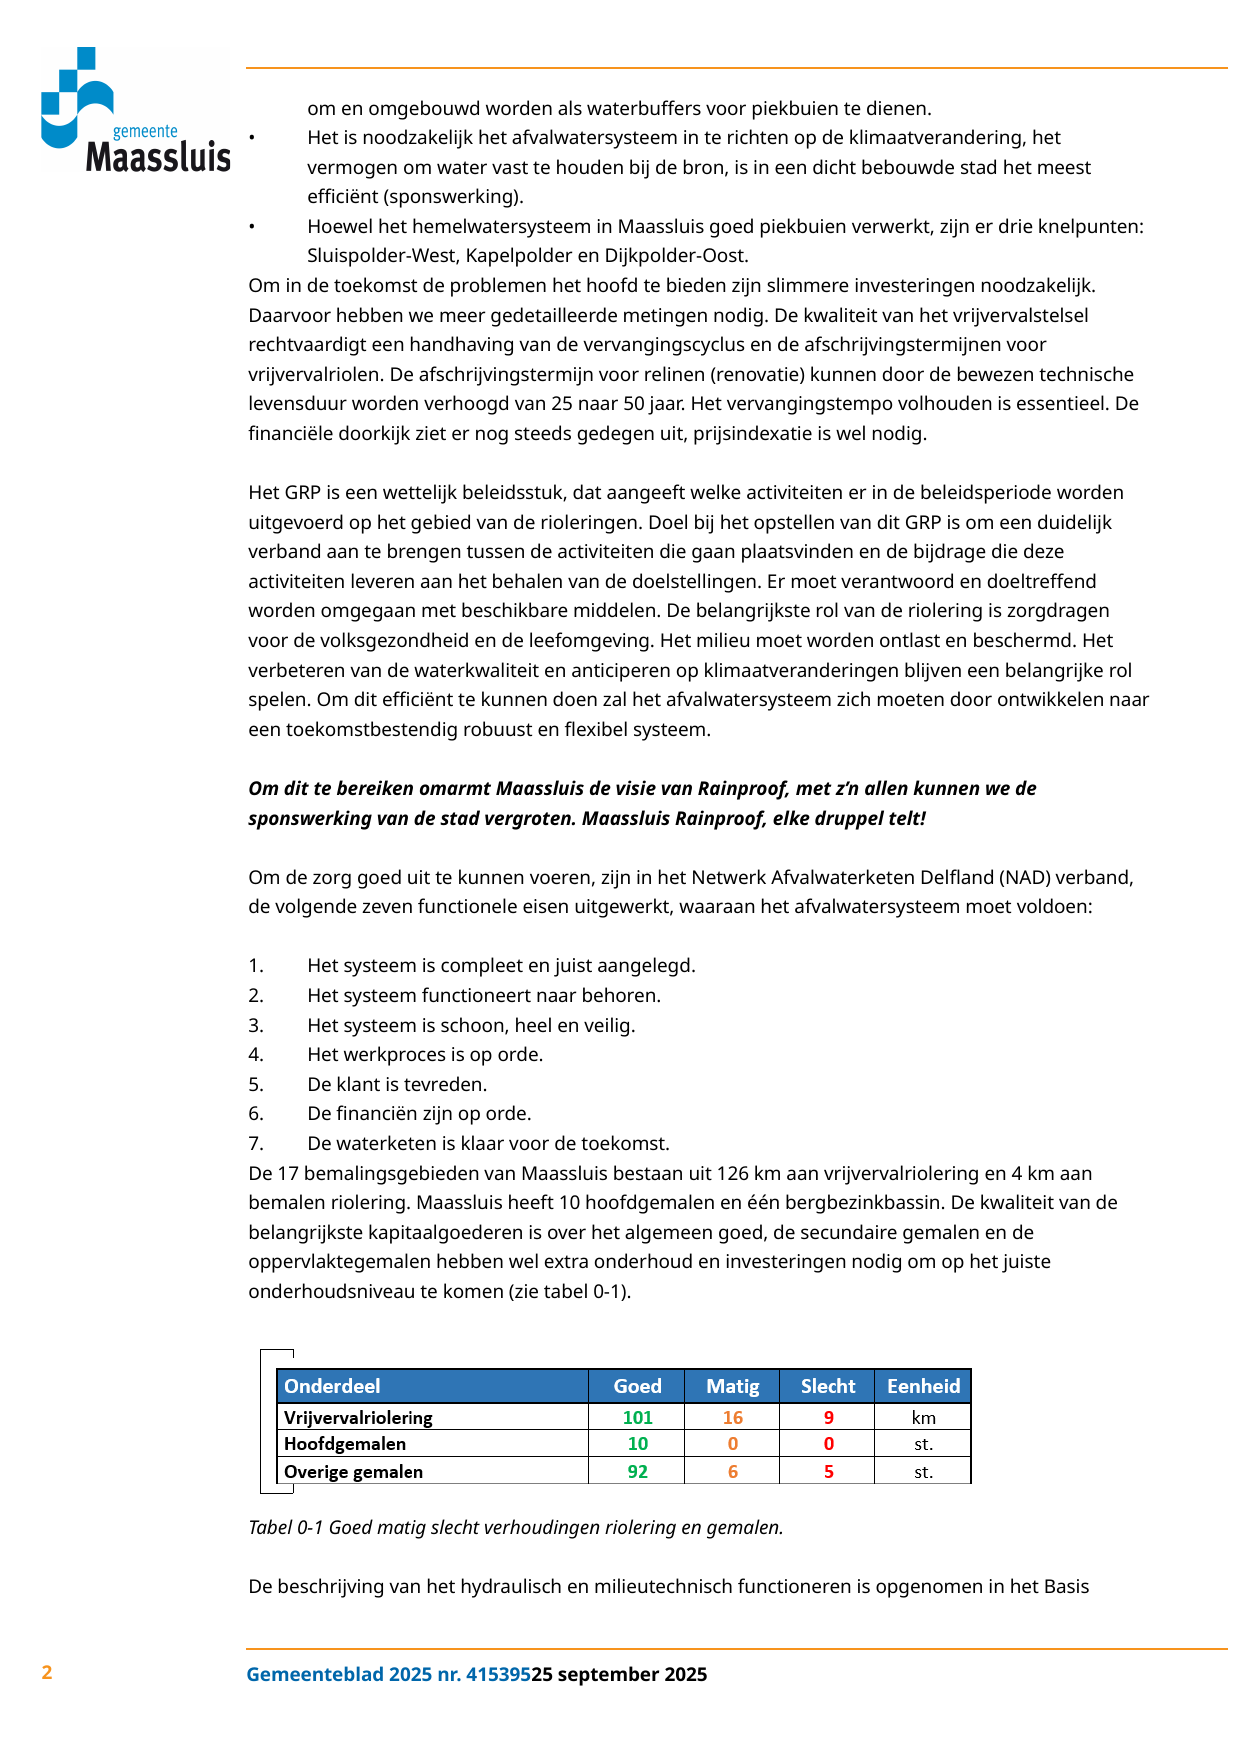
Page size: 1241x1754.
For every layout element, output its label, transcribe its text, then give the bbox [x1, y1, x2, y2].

picture [268, 1358, 978, 1484]
picture [41, 47, 231, 172]
text Om de zorg goed uit te kunnen voeren, zijn in het Netwerk Afvalwaterketen Delfland (NAD) verband, de volgende zeven functionele eisen uitgewerkt, waaraan het afvalwatersysteem moet voldoen: [248, 864, 1152, 919]
list Het systeem functioneert naar behoren. [248, 982, 1152, 1008]
list Het systeem is compleet en juist aangelegd. [248, 953, 1152, 978]
list De financiën zijn op orde. [248, 1101, 1152, 1126]
list De klant is tevreden. [248, 1071, 1152, 1097]
text Om dit te bereiken omarmt Maassluis de visie van Rainproof, met z’n allen kunnen we de sponswerking van de stad vergroten. Maassluis Rainproof, elke druppel telt! [248, 775, 1152, 831]
list Het is noodzakelijk het afvalwatersysteem in te richten op de klimaatverandering, het vermogen om water vast te houden bij de bron, is in een dicht bebouwde stad het meest efficiënt (sponswerking). [248, 124, 1152, 209]
list Het systeem is schoon, heel en veilig. [248, 1012, 1152, 1038]
list De waterketen is klaar voor de toekomst. [248, 1130, 1152, 1156]
text De beschrijving van het hydraulisch en milieutechnisch functioneren is opgenomen in het Basis [248, 1573, 1152, 1599]
text De 17 bemalingsgebieden van Maassluis bestaan uit 126 km aan vrijvervalriolering en 4 km aan bemalen riolering. Maassluis heeft 10 hoofdgemalen en één bergbezinkbassin. De kwaliteit van de belangrijkste kapitaalgoederen is over het algemeen goed, de secundaire gemalen en de oppervlaktegemalen hebben wel extra onderhoud en investeringen nodig om op het juiste onderhoudsniveau te komen (zie tabel 0-1). [248, 1160, 1152, 1304]
list om en omgebouwd worden als waterbuffers voor piekbuien te dienen. [248, 95, 1152, 121]
text Het GRP is een wettelijk beleidsstuk, dat aangeeft welke activiteiten er in de beleidsperiode worden uitgevoerd op het gebied van de rioleringen. Doel bij het opstellen van dit GRP is om een duidelijk verband aan te brengen tussen de activiteiten die gaan plaatsvinden en de bijdrage die deze activiteiten leveren aan het behalen van de doelstellingen. Er moet verantwoord en doeltreffend worden omgegaan met beschikbare middelen. De belangrijkste rol van de riolering is zorgdragen voor de volksgezondheid en de leefomgeving. Het milieu moet worden ontlast en beschermd. Het verbeteren van de waterkwaliteit en anticiperen op klimaatveranderingen blijven een belangrijke rol spelen. Om dit efficiënt te kunnen doen zal het afvalwatersysteem zich moeten door ontwikkelen naar een toekomstbestendig robuust en flexibel systeem. [248, 479, 1152, 742]
list Hoewel het hemelwatersysteem in Maassluis goed piekbuien verwerkt, zijn er drie knelpunten: Sluispolder-West, Kapelpolder en Dijkpolder-Oost. [248, 213, 1152, 268]
picture [41, 47, 77, 92]
text Om in de toekomst de problemen het hoofd te bieden zijn slimmere investeringen noodzakelijk. Daarvoor hebben we meer gedetailleerde metingen nodig. De kwaliteit van het vrijvervalstelsel rechtvaardigt een handhaving van de vervangingscyclus en de afschrijvingstermijnen voor vrijvervalriolen. De afschrijvingstermijn voor relinen (renovatie) kunnen door de bewezen technische levensduur worden verhoogd van 25 naar 50 jaar. Het vervangingstempo volhouden is essentieel. De financiële doorkijk ziet er nog steeds gedegen uit, prijsindexatie is wel nodig. [248, 272, 1152, 446]
list Het werkproces is op orde. [248, 1041, 1152, 1067]
text Tabel 0-1 Goed matig slecht verhoudingen riolering en gemalen. [248, 1514, 1152, 1540]
